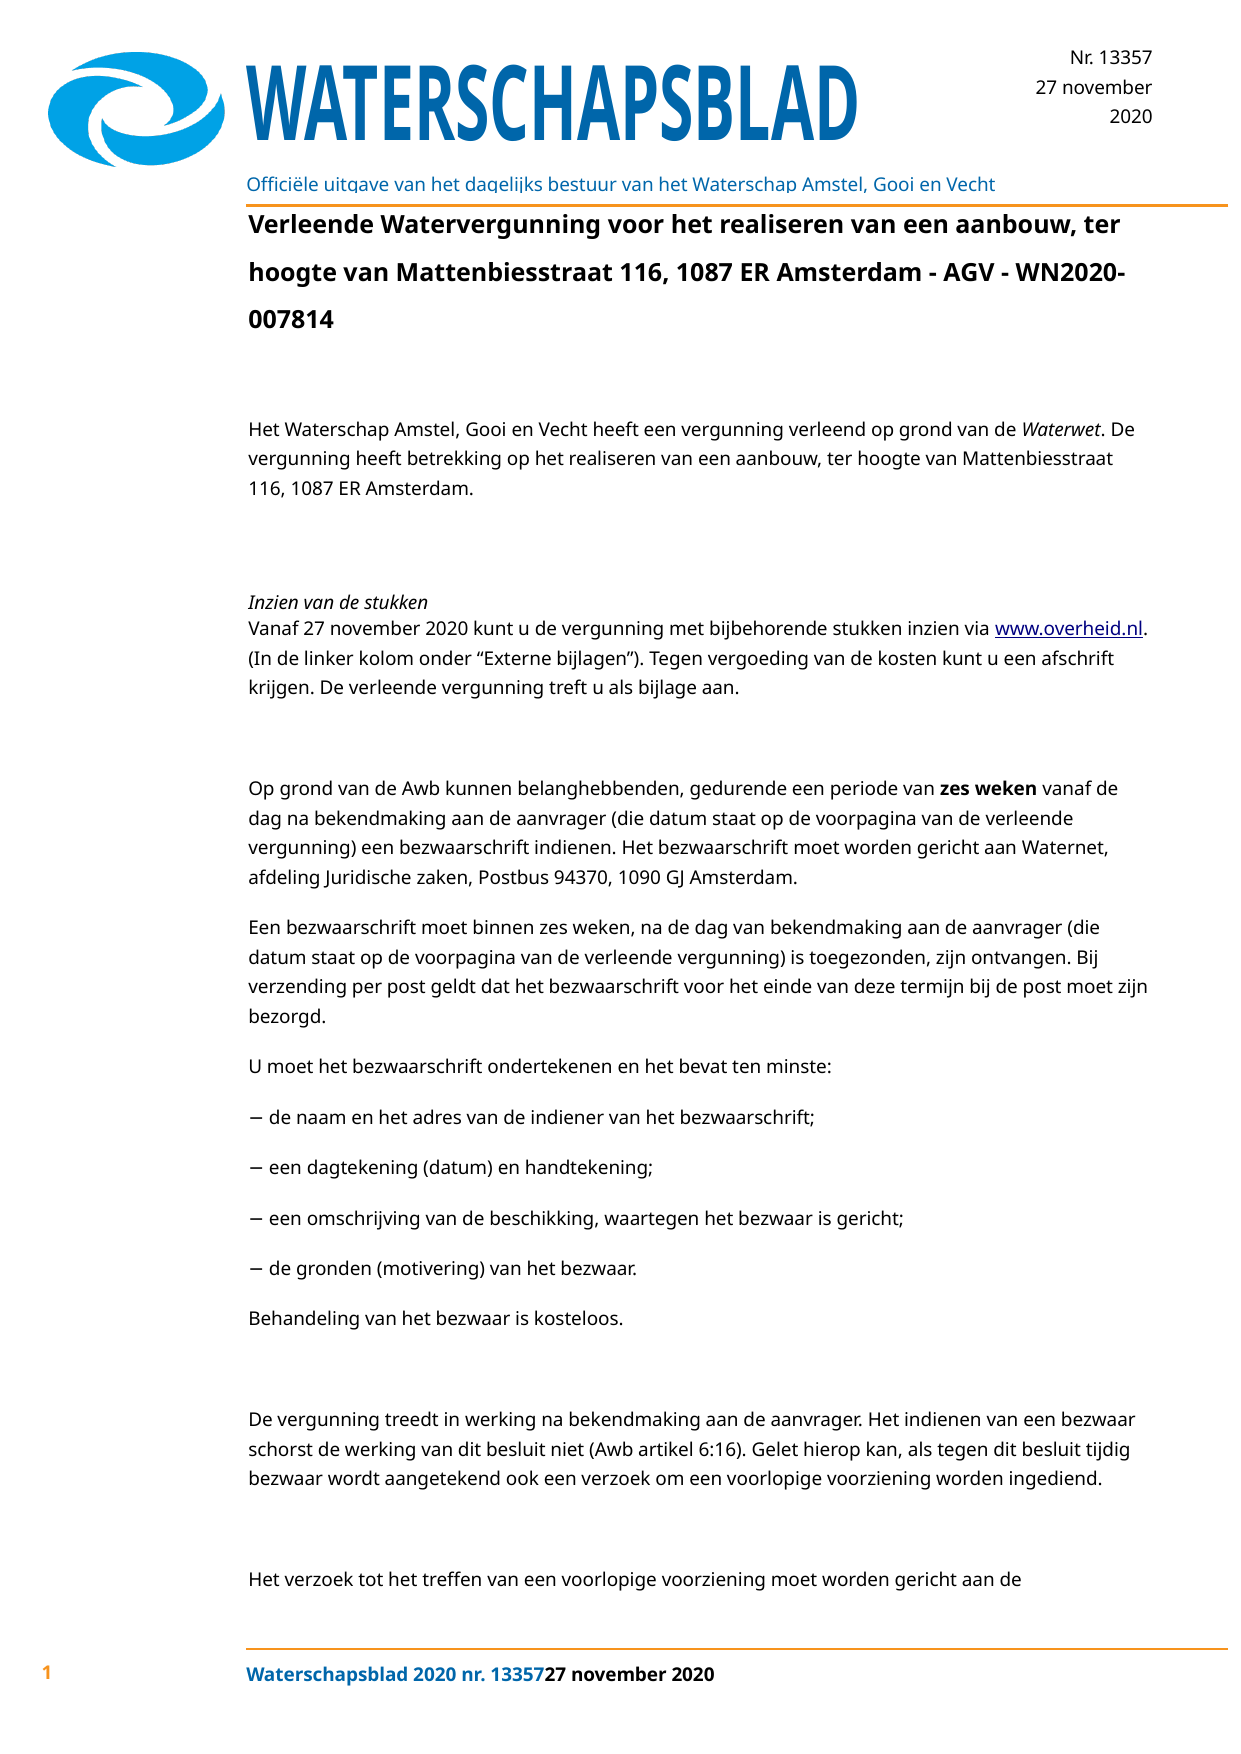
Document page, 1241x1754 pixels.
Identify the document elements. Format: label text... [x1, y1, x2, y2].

text Het verzoek tot het treffen van een voorlopige voorziening moet worden gericht aan de [248, 1566, 1152, 1592]
text − een omschrijving van de beschikking, waartegen het bezwaar is gericht; [248, 1205, 1152, 1231]
text − de naam en het adres van de indiener van het bezwaarschrift; [248, 1104, 1152, 1130]
text Een bezwaarschrift moet binnen zes weken, na de dag van bekendmaking aan de aanvrager (die datum staat op de voorpagina van de verleende vergunning) is toegezonden, zijn ontvangen. Bij verzending per post geldt dat het bezwaarschrift voor het einde van deze termijn bij de post moet zijn bezorgd. [248, 914, 1152, 1029]
text Het Waterschap Amstel, Gooi en Vecht heeft een vergunning verleend op grond van de Waterwet. De vergunning heeft betrekking op het realiseren van een aanbouw, ter hoogte van Mattenbiesstraat 116, 1087 ER Amsterdam. [248, 416, 1152, 501]
text Behandeling van het bezwaar is kosteloos. [248, 1306, 1152, 1331]
text U moet het bezwaarschrift ondertekenen en het bevat ten minste: [248, 1053, 1152, 1079]
picture [41, 47, 231, 172]
text De vergunning treedt in werking na bekendmaking aan de aanvrager. Het indienen van een bezwaar schorst de werking van dit besluit niet (Awb artikel 6:16). Gelet hierop kan, als tegen dit besluit tijdig bezwaar wordt aangetekend ook een verzoek om een voorlopige voorziening worden ingediend. [248, 1406, 1152, 1491]
text Verleende Watervergunning voor het realiseren van een aanbouw, ter hoogte van Mattenbiesstraat 116, 1087 ER Amsterdam - AGV - WN2020-007814 [248, 207, 1152, 336]
text − een dagtekening (datum) en handtekening; [248, 1154, 1152, 1180]
text Op grond van de Awb kunnen belanghebbenden, gedurende een periode van zes weken vanaf de dag na bekendmaking aan de aanvrager (die datum staat op de voorpagina van de verleende vergunning) een bezwaarschrift indienen. Het bezwaarschrift moet worden gericht aan Waternet, afdeling Juridische zaken, Postbus 94370, 1090 GJ Amsterdam. [248, 775, 1152, 890]
text − de gronden (motivering) van het bezwaar. [248, 1255, 1152, 1281]
text Inzien van de stukken [248, 589, 1152, 615]
text Vanaf 27 november 2020 kunt u de vergunning met bijbehorende stukken inzien via www.overheid.nl. (In de linker kolom onder “Externe bijlagen”). Tegen vergoeding van de kosten kunt u een afschrift krijgen. De verleende vergunning treft u als bijlage aan. [248, 615, 1152, 700]
